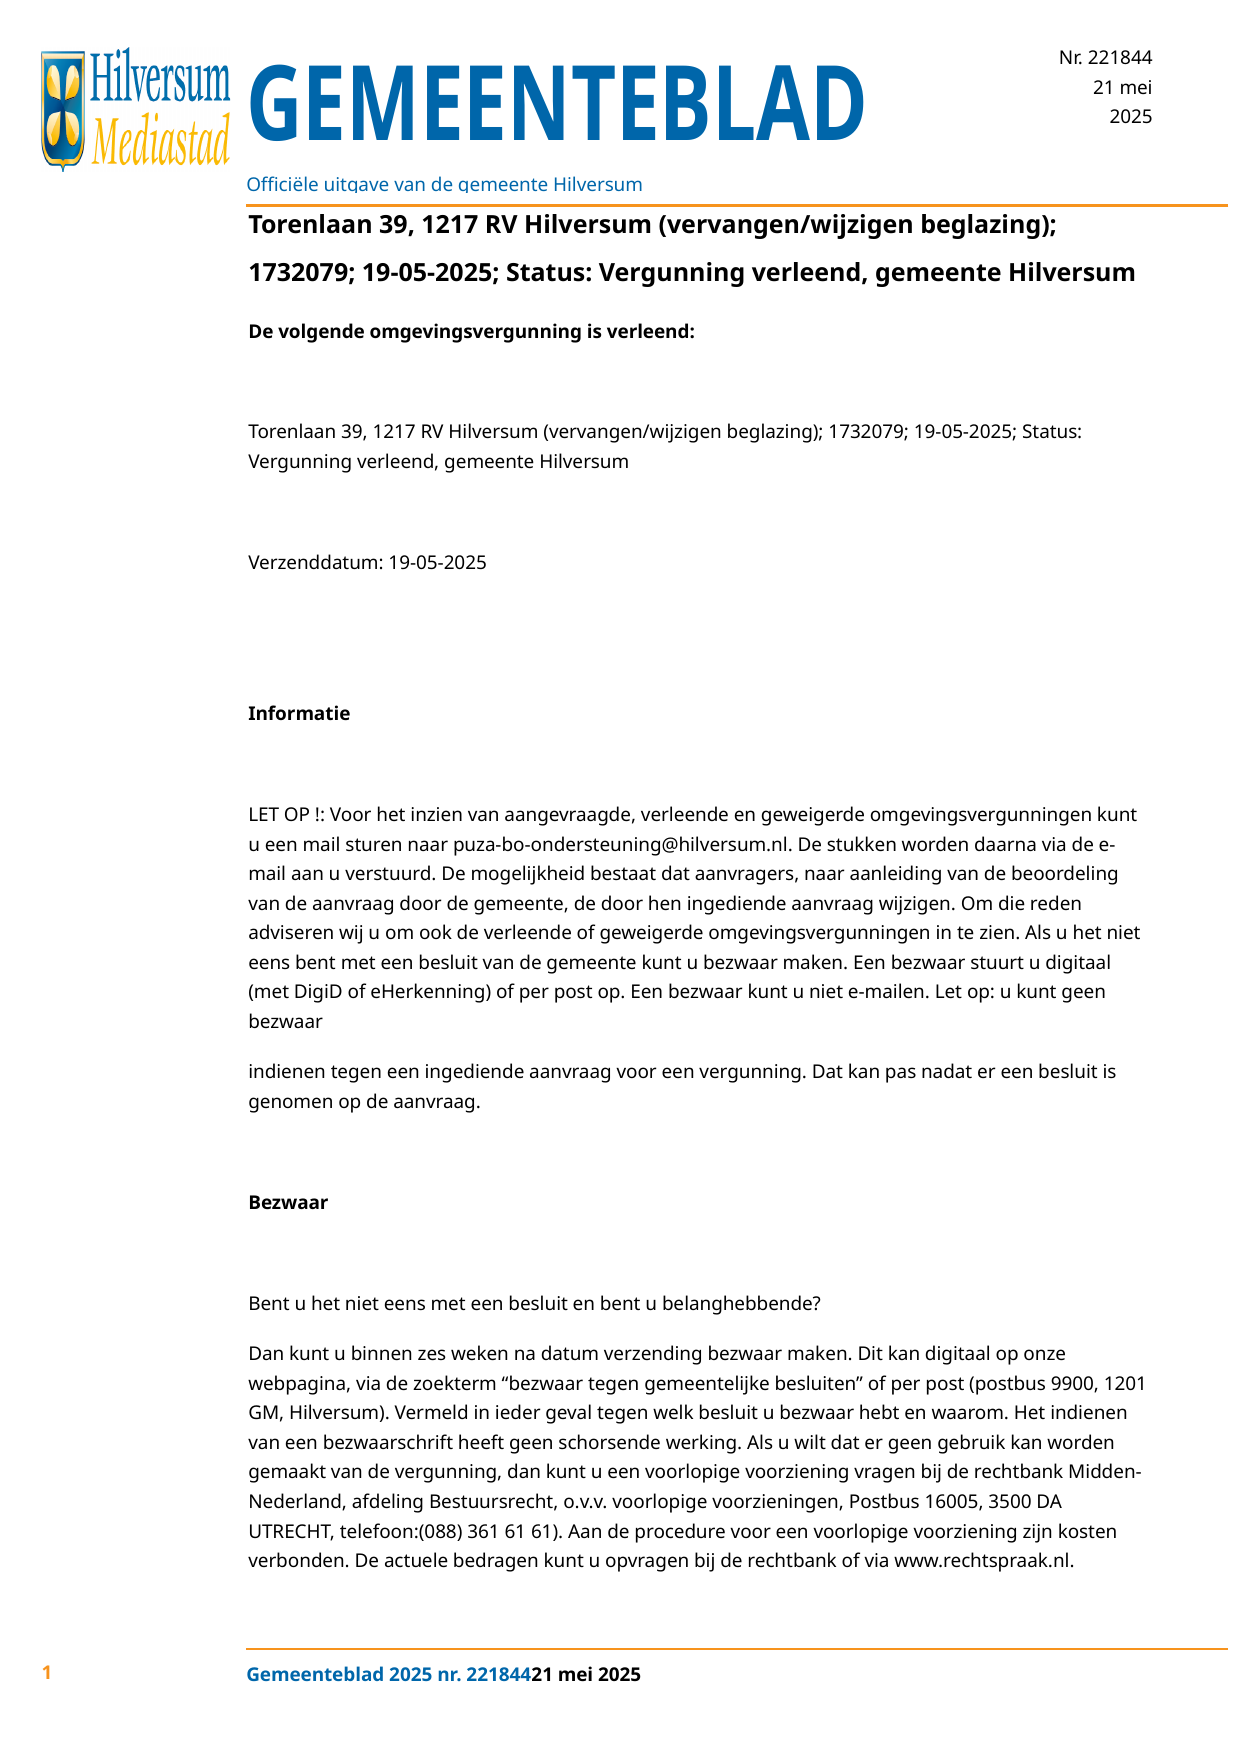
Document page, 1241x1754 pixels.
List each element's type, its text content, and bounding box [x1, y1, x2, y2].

text De volgende omgevingsvergunning is verleend: [248, 318, 1152, 344]
text Bezwaar [248, 1189, 1152, 1215]
text Verzenddatum: 19-05-2025 [248, 549, 1152, 575]
text indienen tegen een ingediende aanvraag voor een vergunning. Dat kan pas nadat er een besluit is genomen op de aanvraag. [248, 1059, 1152, 1114]
text Torenlaan 39, 1217 RV Hilversum (vervangen/wijzigen beglazing); 1732079; 19-05-2025; Status: Vergunning verleend, gemeente Hilversum [248, 207, 1152, 288]
text Informatie [248, 700, 1152, 726]
text Torenlaan 39, 1217 RV Hilversum (vervangen/wijzigen beglazing); 1732079; 19-05-2025; Status: Vergunning verleend, gemeente Hilversum [248, 419, 1152, 474]
picture [41, 47, 231, 172]
text Dan kunt u binnen zes weken na datum verzending bezwaar maken. Dit kan digitaal op onze webpagina, via de zoekterm “bezwaar tegen gemeentelijke besluiten” of per post (postbus 9900, 1201 GM, Hilversum). Vermeld in ieder geval tegen welk besluit u bezwaar hebt en waarom. Het indienen van een bezwaarschrift heeft geen schorsende werking. Als u wilt dat er geen gebruik kan worden gemaakt van de vergunning, dan kunt u een voorlopige voorziening vragen bij de rechtbank Midden-Nederland, afdeling Bestuursrecht, o.v.v. voorlopige voorzieningen, Postbus 16005, 3500 DA UTRECHT, telefoon:(088) 361 61 61). Aan de procedure voor een voorlopige voorziening zijn kosten verbonden. De actuele bedragen kunt u opvragen bij de rechtbank of via www.rechtspraak.nl. [248, 1340, 1152, 1573]
text Bent u het niet eens met een besluit en bent u belanghebbende? [248, 1290, 1152, 1316]
text LET OP !: Voor het inzien van aangevraagde, verleende en geweigerde omgevingsvergunningen kunt u een mail sturen naar puza-bo-ondersteuning@hilversum.nl. De stukken worden daarna via de e-mail aan u verstuurd. De mogelijkheid bestaat dat aanvragers, naar aanleiding van de beoordeling van de aanvraag door de gemeente, de door hen ingediende aanvraag wijzigen. Om die reden adviseren wij u om ook de verleende of geweigerde omgevingsvergunningen in te zien. Als u het niet eens bent met een besluit van de gemeente kunt u bezwaar maken. Een bezwaar stuurt u digitaal (met DigiD of eHerkenning) of per post op. Een bezwaar kunt u niet e-mailen. Let op: u kunt geen bezwaar [248, 801, 1152, 1034]
